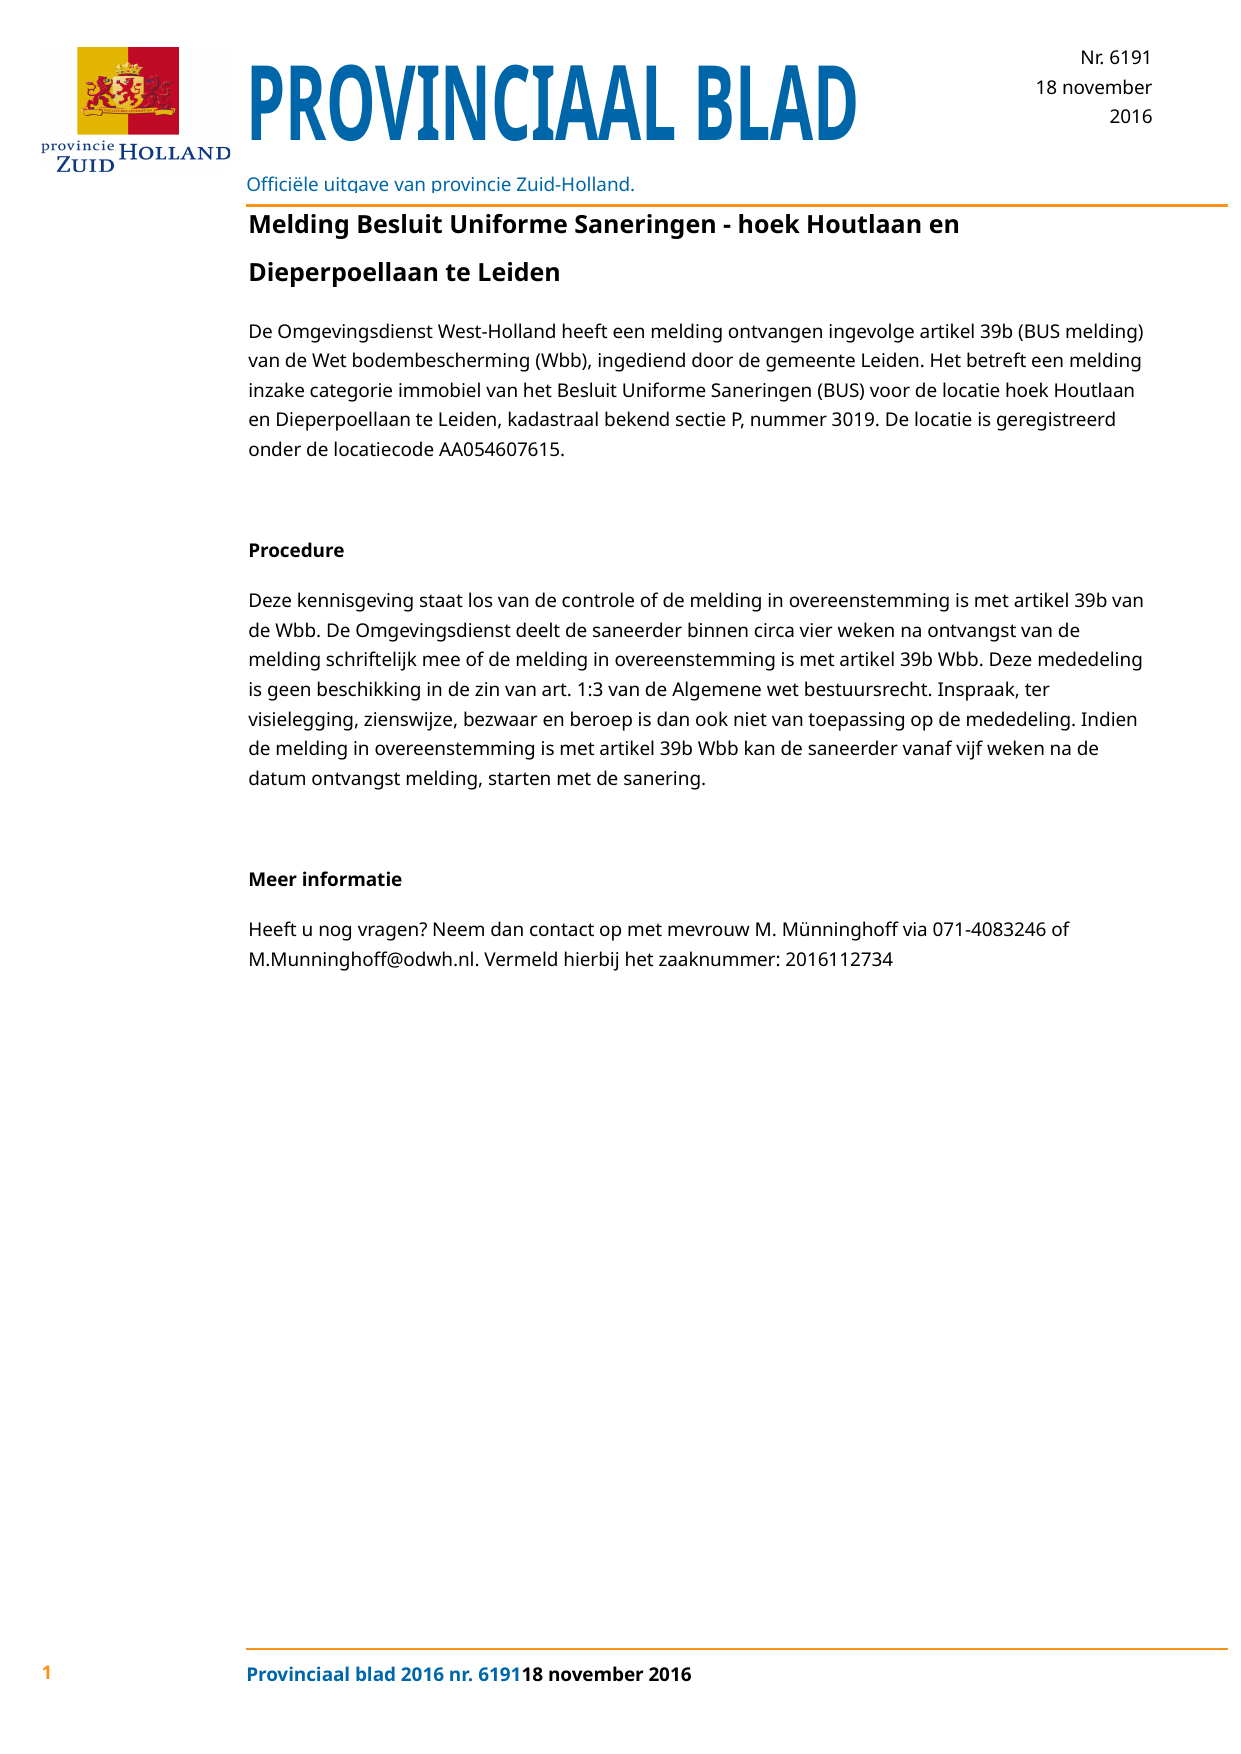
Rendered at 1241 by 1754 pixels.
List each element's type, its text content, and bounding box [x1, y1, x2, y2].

picture [41, 47, 231, 172]
text Deze kennisgeving staat los van de controle of de melding in overeenstemming is met artikel 39b van de Wbb. De Omgevingsdienst deelt de saneerder binnen circa vier weken na ontvangst van de melding schriftelijk mee of de melding in overeenstemming is met artikel 39b Wbb. Deze mededeling is geen beschikking in de zin van art. 1:3 van de Algemene wet bestuursrecht. Inspraak, ter visielegging, zienswijze, bezwaar en beroep is dan ook niet van toepassing op de mededeling. Indien de melding in overeenstemming is met artikel 39b Wbb kan de saneerder vanaf vijf weken na de datum ontvangst melding, starten met de sanering. [248, 587, 1152, 791]
text De Omgevingsdienst West-Holland heeft een melding ontvangen ingevolge artikel 39b (BUS melding) van de Wet bodembescherming (Wbb), ingediend door de gemeente Leiden. Het betreft een melding inzake categorie immobiel van het Besluit Uniforme Saneringen (BUS) voor de locatie hoek Houtlaan en Dieperpoellaan te Leiden, kadastraal bekend sectie P, nummer 3019. De locatie is geregistreerd onder de locatiecode AA054607615. [248, 318, 1152, 462]
text Melding Besluit Uniforme Saneringen - hoek Houtlaan en Dieperpoellaan te Leiden [248, 207, 1152, 288]
text Meer informatie [248, 866, 1152, 892]
text Heeft u nog vragen? Neem dan contact op met mevrouw M. Münninghoff via 071-4083246 of M.Munninghoff@odwh.nl. Vermeld hierbij het zaaknummer: 2016112734 [248, 916, 1152, 972]
text Procedure [248, 537, 1152, 563]
